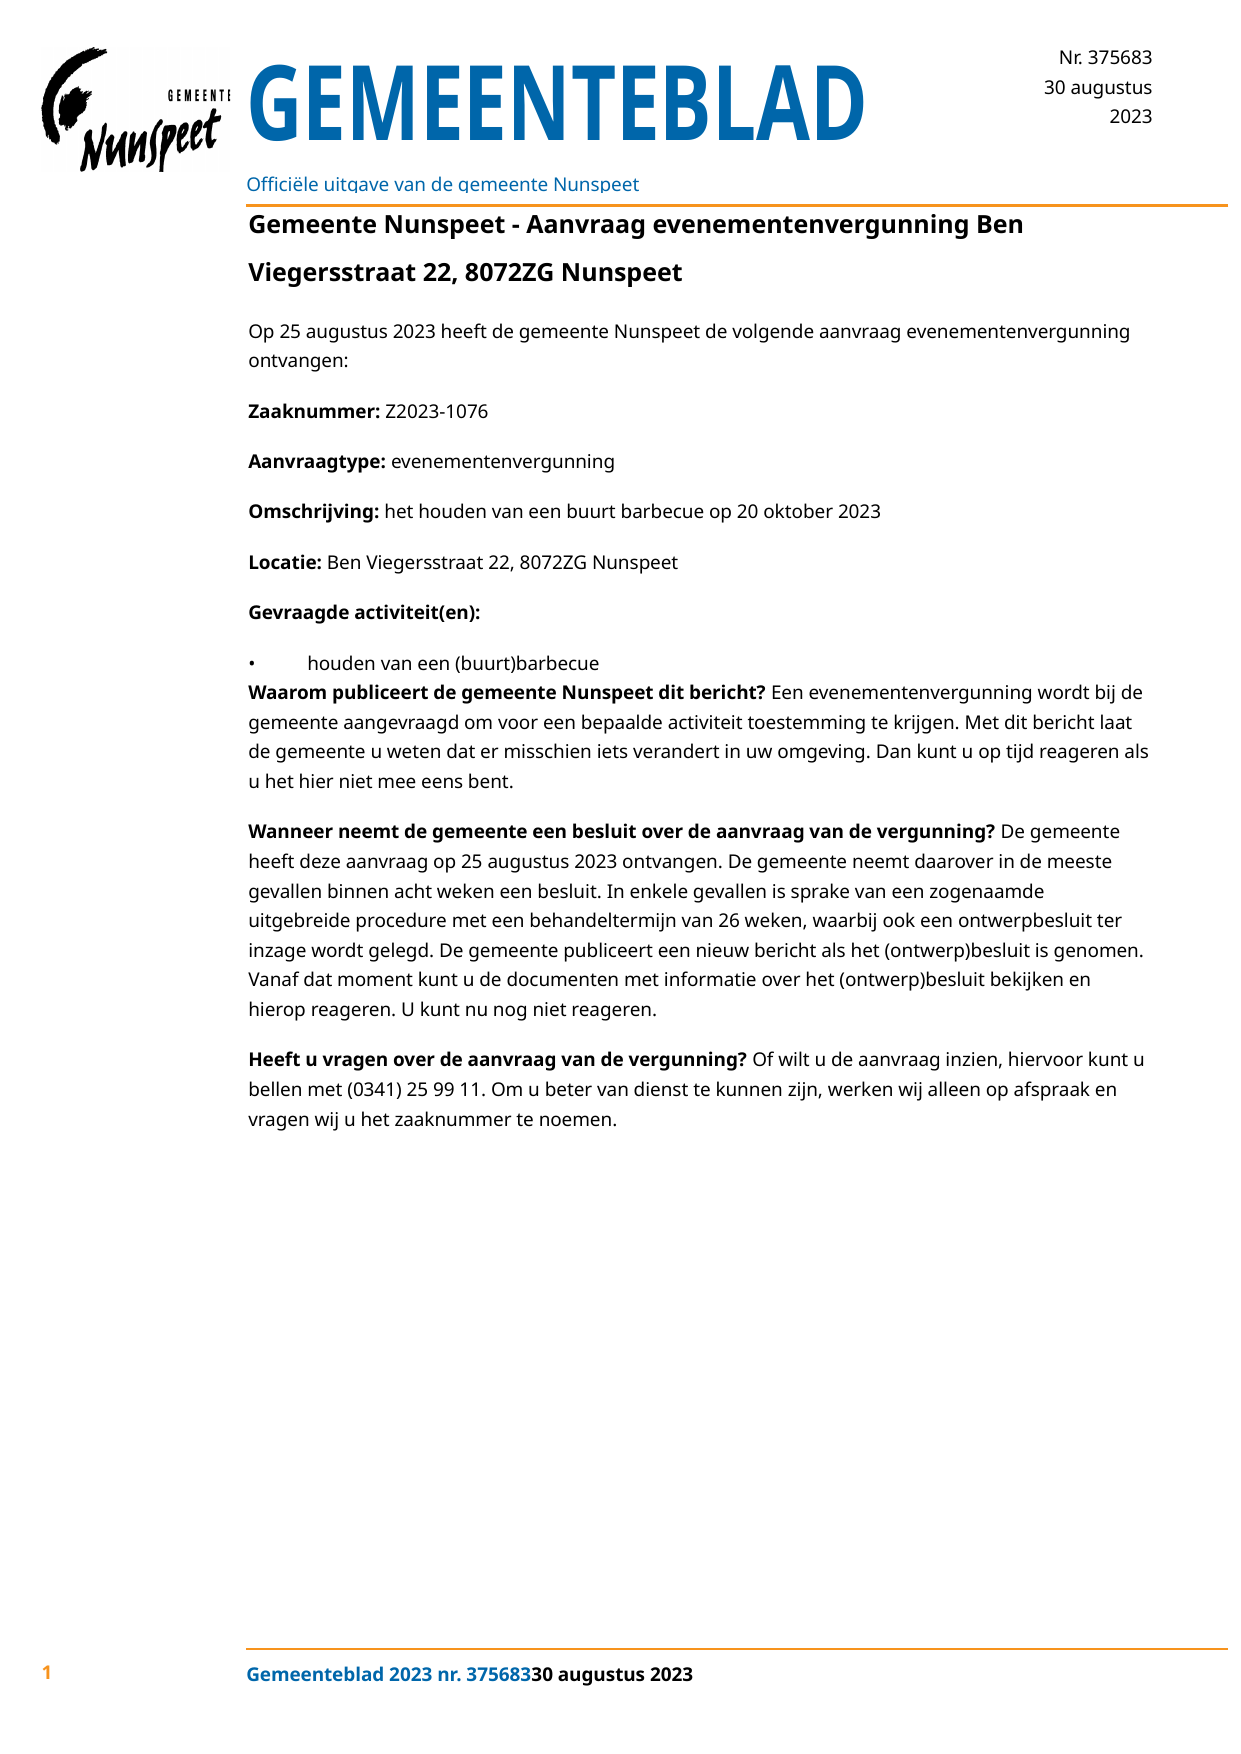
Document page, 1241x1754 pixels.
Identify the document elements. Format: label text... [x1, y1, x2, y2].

text Gevraagde activiteit(en): [248, 599, 1152, 625]
text Omschrijving: het houden van een buurt barbecue op 20 oktober 2023 [248, 499, 1152, 524]
text Wanneer neemt de gemeente een besluit over de aanvraag van de vergunning? De gemeente heeft deze aanvraag op 25 augustus 2023 ontvangen. De gemeente neemt daarover in de meeste gevallen binnen acht weken een besluit. In enkele gevallen is sprake van een zogenaamde uitgebreide procedure met een behandeltermijn van 26 weken, waarbij ook een ontwerpbesluit ter inzage wordt gelegd. De gemeente publiceert een nieuw bericht als het (ontwerp)besluit is genomen. Vanaf dat moment kunt u de documenten met informatie over het (ontwerp)besluit bekijken en hierop reageren. U kunt nu nog niet reageren. [248, 819, 1152, 1022]
picture [41, 47, 231, 172]
text Locatie: Ben Viegersstraat 22, 8072ZG Nunspeet [248, 549, 1152, 575]
text Op 25 augustus 2023 heeft de gemeente Nunspeet de volgende aanvraag evenementenvergunning ontvangen: [248, 318, 1152, 373]
text Gemeente Nunspeet - Aanvraag evenementenvergunning Ben Viegersstraat 22, 8072ZG Nunspeet [248, 207, 1152, 288]
text Heeft u vragen over de aanvraag van de vergunning? Of wilt u de aanvraag inzien, hiervoor kunt u bellen met (0341) 25 99 11. Om u beter van dienst te kunnen zijn, werken wij alleen op afspraak en vragen wij u het zaaknummer te noemen. [248, 1047, 1152, 1132]
text Waarom publiceert de gemeente Nunspeet dit bericht? Een evenementenvergunning wordt bij de gemeente aangevraagd om voor een bepaalde activiteit toestemming te krijgen. Met dit bericht laat de gemeente u weten dat er misschien iets verandert in uw omgeving. Dan kunt u op tijd reageren als u het hier niet mee eens bent. [248, 679, 1152, 794]
text Aanvraagtype: evenementenvergunning [248, 448, 1152, 474]
text Zaaknummer: Z2023-1076 [248, 398, 1152, 424]
list houden van een (buurt)barbecue [248, 650, 1152, 676]
